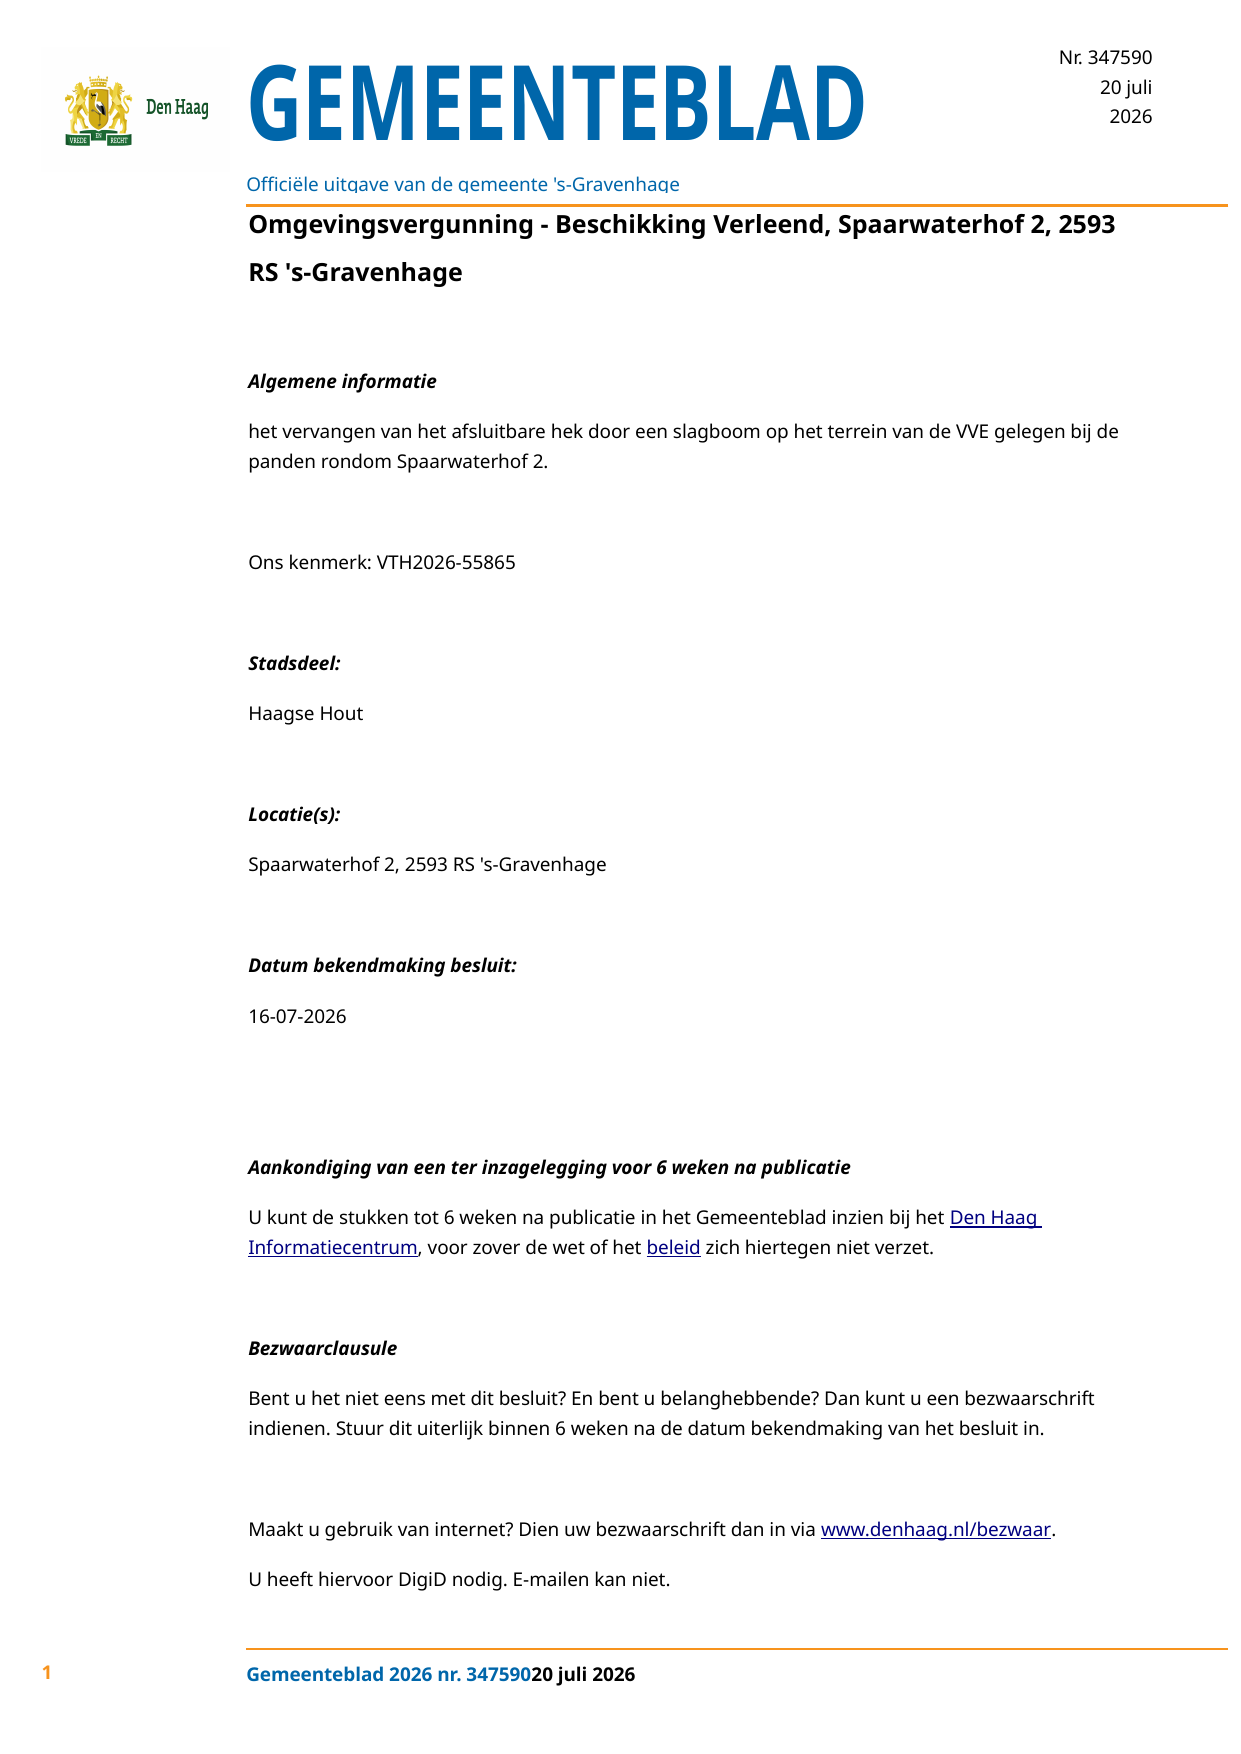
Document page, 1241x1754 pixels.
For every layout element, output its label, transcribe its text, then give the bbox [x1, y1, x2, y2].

text Spaarwaterhof 2, 2593 RS 's-Gravenhage [248, 852, 1152, 877]
text U heeft hiervoor DigiD nodig. E-mailen kan niet. [248, 1566, 1152, 1592]
text het vervangen van het afsluitbare hek door een slagboom op het terrein van de VVE gelegen bij de panden rondom Spaarwaterhof 2. [248, 419, 1152, 474]
text Datum bekendmaking besluit: [248, 952, 1152, 978]
text Haagse Hout [248, 700, 1152, 726]
text Omgevingsvergunning - Beschikking Verleend, Spaarwaterhof 2, 2593 RS 's-Gravenhage [248, 207, 1152, 288]
text Locatie(s): [248, 801, 1152, 827]
text Algemene informatie [248, 368, 1152, 394]
text Aankondiging van een ter inzagelegging voor 6 weken na publicatie [248, 1154, 1152, 1180]
text U kunt de stukken tot 6 weken na publicatie in het Gemeenteblad inzien bij het Den Haag Informatiecentrum, voor zover de wet of het beleid zich hiertegen niet verzet. [248, 1204, 1152, 1260]
text 16-07-2026 [248, 1003, 1152, 1029]
text Stadsdeel: [248, 650, 1152, 676]
text Maakt u gebruik van internet? Dien uw bezwaarschrift dan in via www.denhaag.nl/bezwaar. [248, 1516, 1152, 1542]
text Bent u het niet eens met dit besluit? En bent u belanghebbende? Dan kunt u een bezwaarschrift indienen. Stuur dit uiterlijk binnen 6 weken na de datum bekendmaking van het besluit in. [248, 1385, 1152, 1441]
text Bezwaarclausule [248, 1335, 1152, 1361]
text Ons kenmerk: VTH2026-55865 [248, 549, 1152, 575]
picture [41, 47, 231, 172]
